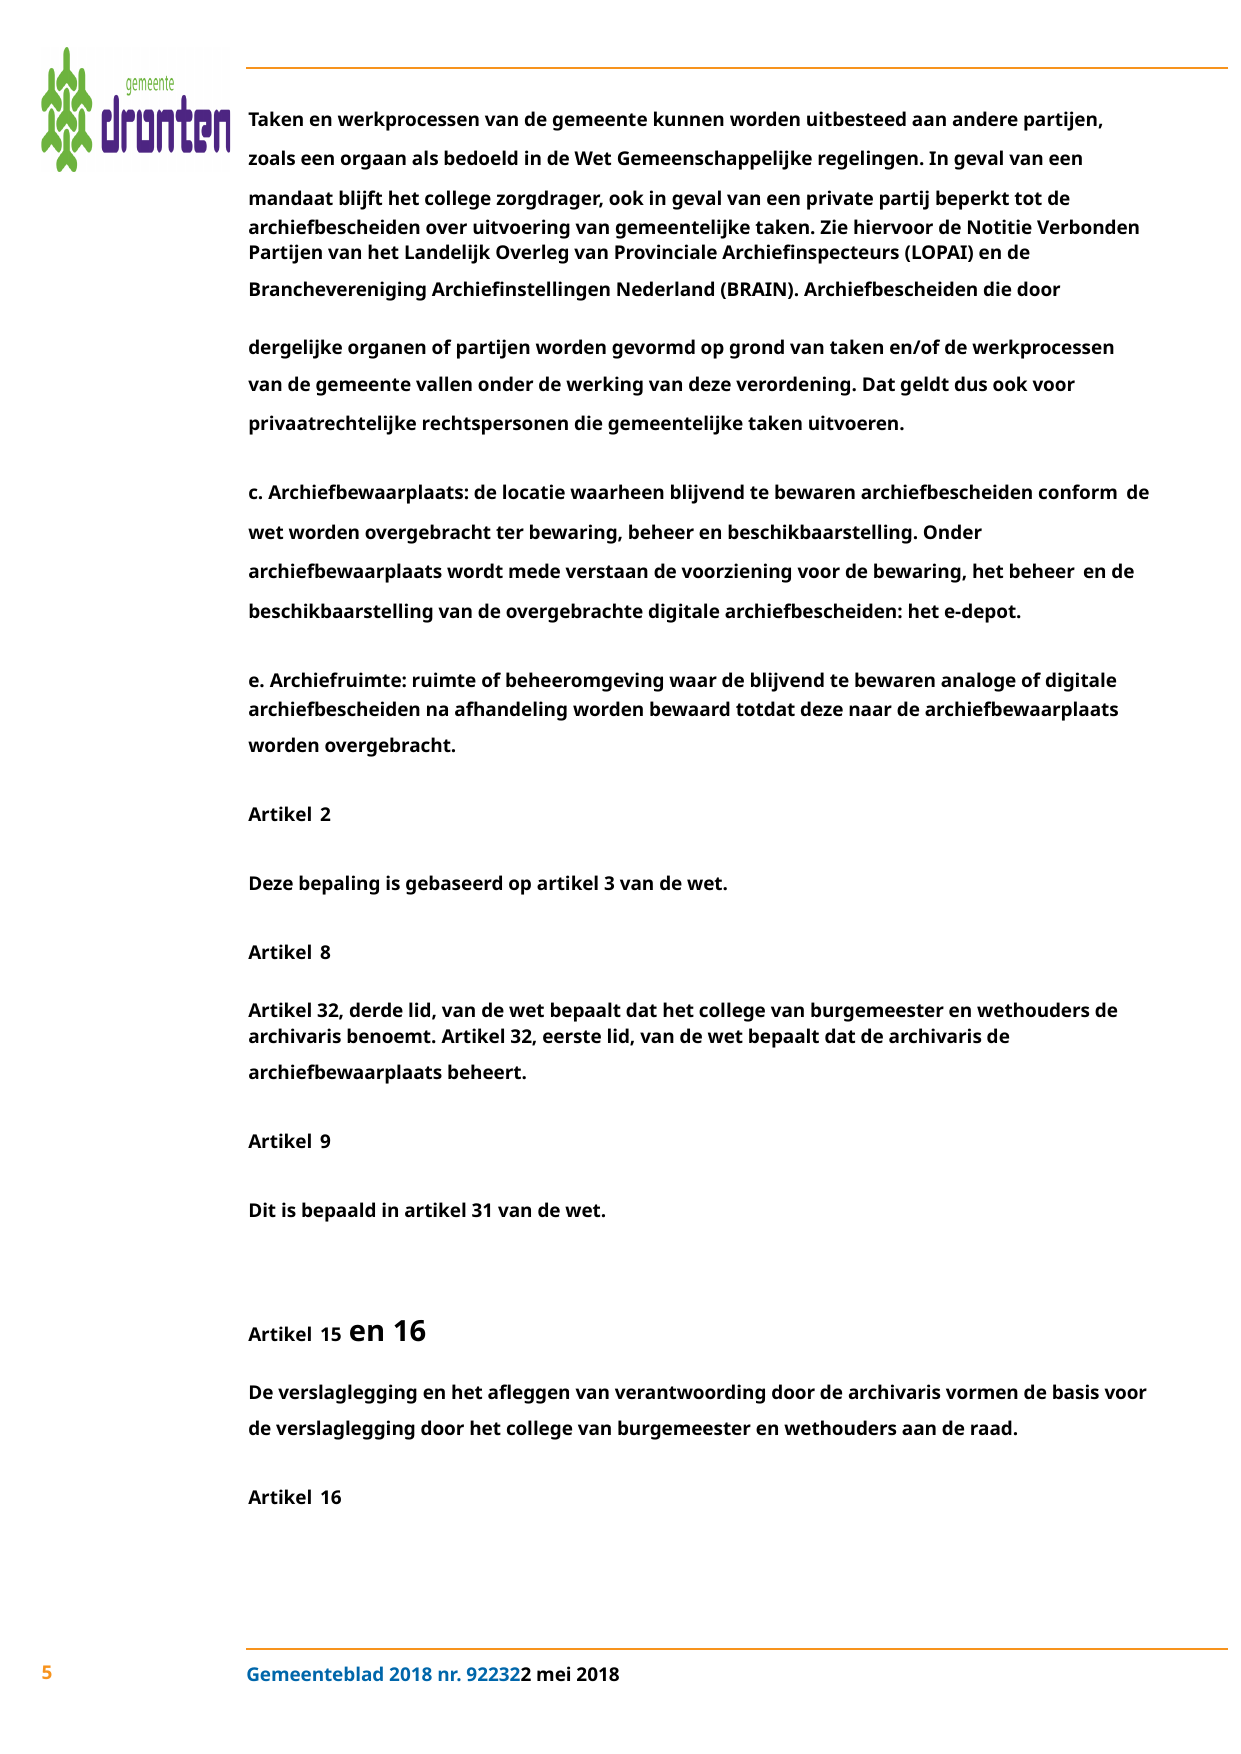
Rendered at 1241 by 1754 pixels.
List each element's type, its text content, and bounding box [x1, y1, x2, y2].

text Artikel 9 [248, 1117, 1152, 1157]
text De verslaglegging en het afleggen van verantwoording door de archivaris vormen de basis voor de verslaglegging door het college van burgemeester en wethouders aan de raad. [248, 1379, 1152, 1444]
text dergelijke organen of partijen worden gevormd op grond van taken en/of de werkprocessen van de gemeente vallen onder de werking van deze verordening. Dat geldt dus ook voor privaatrechtelijke rechtspersonen die gemeentelijke taken uitvoeren. [248, 334, 1152, 439]
text Artikel 2 [248, 791, 1152, 830]
text e. Archiefruimte: ruimte of beheeromgeving waar de blijvend te bewaren analoge of digitale archiefbescheiden na afhandeling worden bewaard totdat deze naar de archiefbewaarplaats worden overgebracht. [248, 656, 1152, 761]
text Dit is bepaald in artikel 31 van de wet. [248, 1186, 1152, 1226]
text Taken en werkprocessen van de gemeente kunnen worden uitbesteed aan andere partijen, zoals een orgaan als bedoeld in de Wet Gemeenschappelijke regelingen. In geval van een mandaat blijft het college zorgdrager, ook in geval van een private partij beperkt tot de archiefbescheiden over uitvoering van gemeentelijke taken. Zie hiervoor de Notitie Verbonden Partijen van het Landelijk Overleg van Provinciale Archiefinspecteurs (LOPAI) en de Branchevereniging Archiefinstellingen Nederland (BRAIN). Archiefbescheiden die door [248, 95, 1152, 305]
text Artikel 16 [248, 1473, 1152, 1513]
text Artikel 8 [248, 928, 1152, 968]
text Artikel 32, derde lid, van de wet bepaalt dat het college van burgemeester en wethouders de archivaris benoemt. Artikel 32, eerste lid, van de wet bepaalt dat de archivaris de archiefbewaarplaats beheert. [248, 997, 1152, 1088]
text Artikel 15 en 16 [248, 1310, 1152, 1350]
text Deze bepaling is gebaseerd op artikel 3 van de wet. [248, 859, 1152, 899]
text c. Archiefbewaarplaats: de locatie waarheen blijvend te bewaren archiefbescheiden conform de wet worden overgebracht ter bewaring, beheer en beschikbaarstelling. Onder archiefbewaarplaats wordt mede verstaan de voorziening voor de bewaring, het beheer en de beschikbaarstelling van de overgebrachte digitale archiefbescheiden: het e-depot. [248, 468, 1152, 627]
picture [41, 47, 231, 172]
